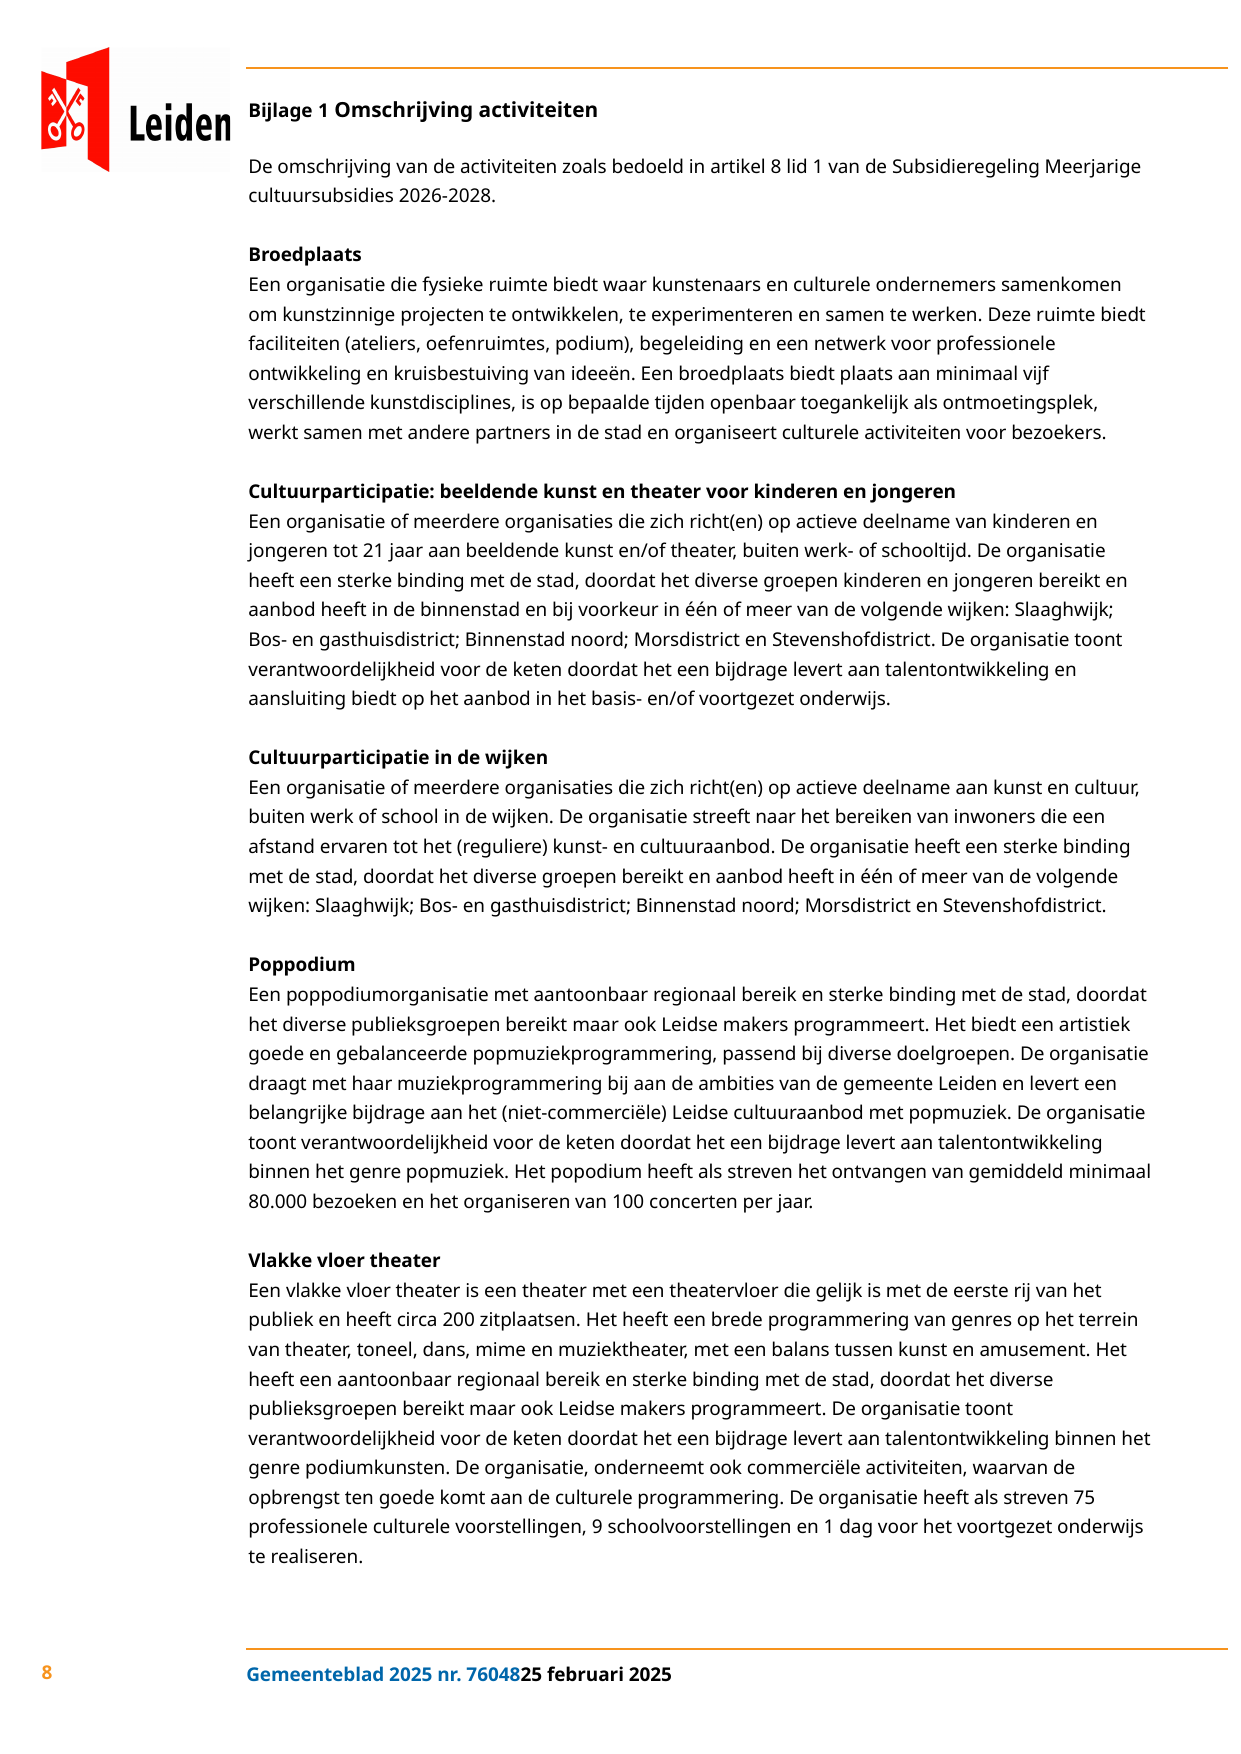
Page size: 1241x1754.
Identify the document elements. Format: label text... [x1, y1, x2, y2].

picture [41, 47, 231, 172]
text Een organisatie die fysieke ruimte biedt waar kunstenaars en culturele ondernemers samenkomen om kunstzinnige projecten te ontwikkelen, te experimenteren en samen te werken. Deze ruimte biedt faciliteiten (ateliers, oefenruimtes, podium), begeleiding en een netwerk voor professionele ontwikkeling en kruisbestuiving van ideeën. Een broedplaats biedt plaats aan minimaal vijf verschillende kunstdisciplines, is op bepaalde tijden openbaar toegankelijk als ontmoetingsplek, werkt samen met andere partners in de stad en organiseert culturele activiteiten voor bezoekers. [248, 271, 1152, 445]
text Poppodium [248, 952, 1152, 977]
text Cultuurparticipatie: beeldende kunst en theater voor kinderen en jongeren [248, 478, 1152, 504]
text Cultuurparticipatie in de wijken [248, 744, 1152, 770]
text Een organisatie of meerdere organisaties die zich richt(en) op actieve deelname aan kunst en cultuur, buiten werk of school in de wijken. De organisatie streeft naar het bereiken van inwoners die een afstand ervaren tot het (reguliere) kunst- en cultuuraanbod. De organisatie heeft een sterke binding met de stad, doordat het diverse groepen bereikt en aanbod heeft in één of meer van de volgende wijken: Slaaghwijk; Bos- en gasthuisdistrict; Binnenstad noord; Morsdistrict en Stevenshofdistrict. [248, 774, 1152, 918]
text Een poppodiumorganisatie met aantoonbaar regionaal bereik en sterke binding met de stad, doordat het diverse publieksgroepen bereikt maar ook Leidse makers programmeert. Het biedt een artistiek goede en gebalanceerde popmuziekprogrammering, passend bij diverse doelgroepen. De organisatie draagt met haar muziekprogrammering bij aan de ambities van de gemeente Leiden en levert een belangrijke bijdrage aan het (niet-commerciële) Leidse cultuuraanbod met popmuziek. De organisatie toont verantwoordelijkheid voor de keten doordat het een bijdrage levert aan talentontwikkeling binnen het genre popmuziek. Het popodium heeft als streven het ontvangen van gemiddeld minimaal 80.000 bezoeken en het organiseren van 100 concerten per jaar. [248, 981, 1152, 1214]
text Vlakke vloer theater [248, 1247, 1152, 1273]
text Een vlakke vloer theater is een theater met een theatervloer die gelijk is met de eerste rij van het publiek en heeft circa 200 zitplaatsen. Het heeft een brede programmering van genres op het terrein van theater, toneel, dans, mime en muziektheater, met een balans tussen kunst en amusement. Het heeft een aantoonbaar regionaal bereik en sterke binding met de stad, doordat het diverse publieksgroepen bereikt maar ook Leidse makers programmeert. De organisatie toont verantwoordelijkheid voor de keten doordat het een bijdrage levert aan talentontwikkeling binnen het genre podiumkunsten. De organisatie, onderneemt ook commerciële activiteiten, waarvan de opbrengst ten goede komt aan de culturele programmering. De organisatie heeft als streven 75 professionele culturele voorstellingen, 9 schoolvoorstellingen en 1 dag voor het voortgezet onderwijs te realiseren. [248, 1277, 1152, 1569]
text Een organisatie of meerdere organisaties die zich richt(en) op actieve deelname van kinderen en jongeren tot 21 jaar aan beeldende kunst en/of theater, buiten werk- of schooltijd. De organisatie heeft een sterke binding met de stad, doordat het diverse groepen kinderen en jongeren bereikt en aanbod heeft in de binnenstad en bij voorkeur in één of meer van de volgende wijken: Slaaghwijk; Bos- en gasthuisdistrict; Binnenstad noord; Morsdistrict en Stevenshofdistrict. De organisatie toont verantwoordelijkheid voor de keten doordat het een bijdrage levert aan talentontwikkeling en aansluiting biedt op het aanbod in het basis- en/of voortgezet onderwijs. [248, 508, 1152, 711]
text De omschrijving van de activiteiten zoals bedoeld in artikel 8 lid 1 van de Subsidieregeling Meerjarige cultuursubsidies 2026-2028. [248, 153, 1152, 208]
text Broedplaats [248, 242, 1152, 267]
text Bijlage 1 Omschrijving activiteiten [248, 95, 1152, 123]
